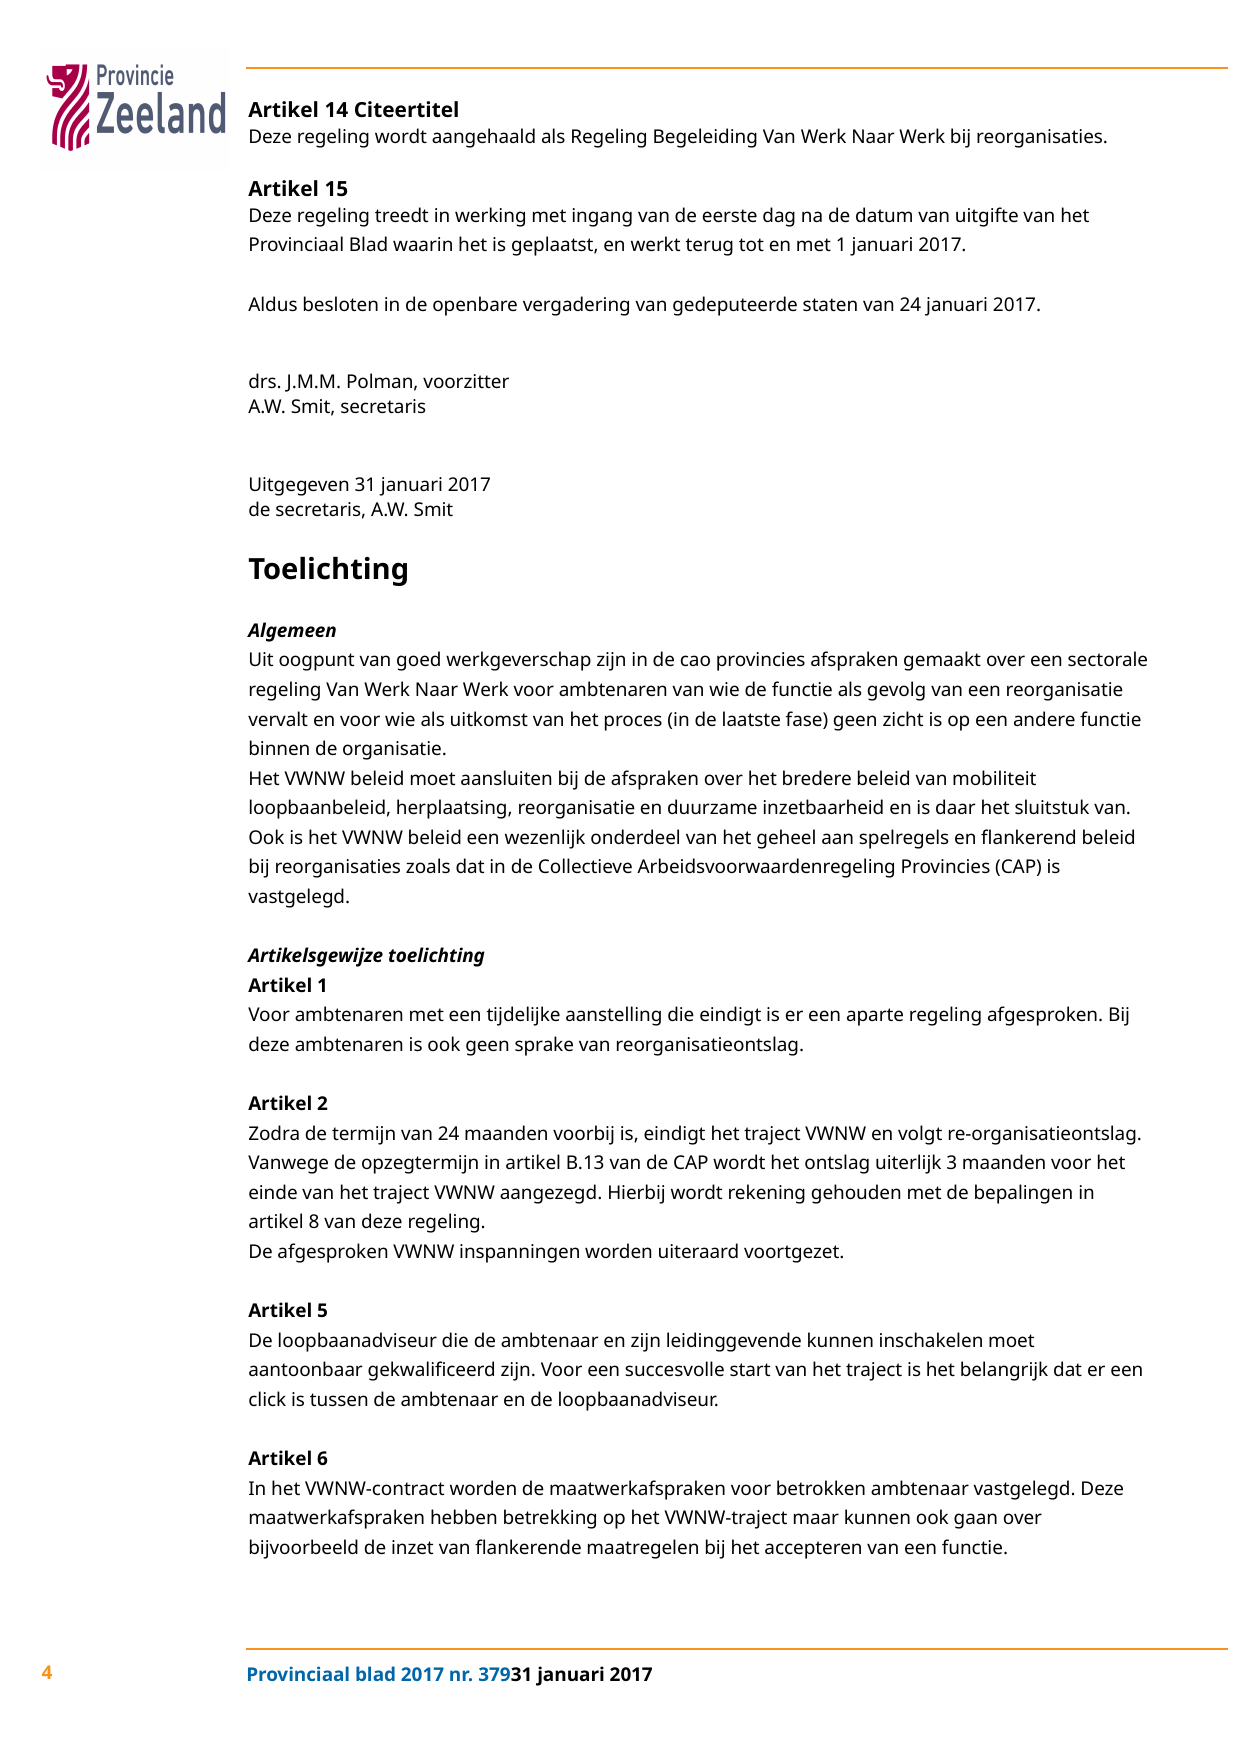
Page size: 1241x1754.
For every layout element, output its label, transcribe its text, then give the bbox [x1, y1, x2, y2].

text Artikel 15 [248, 174, 1152, 202]
text de secretaris, A.W. Smit [248, 497, 1152, 522]
text Het VWNW beleid moet aansluiten bij de afspraken over het bredere beleid van mobiliteit loopbaanbeleid, herplaatsing, reorganisatie en duurzame inzetbaarheid en is daar het sluitstuk van. Ook is het VWNW beleid een wezenlijk onderdeel van het geheel aan spelregels en flankerend beleid bij reorganisaties zoals dat in de Collectieve Arbeidsvoorwaardenregeling Provincies (CAP) is vastgelegd. [248, 765, 1152, 909]
text Artikelsgewijze toelichting [248, 942, 1152, 968]
text Deze regeling wordt aangehaald als Regeling Begeleiding Van Werk Naar Werk bij reorganisaties. [248, 123, 1152, 149]
text Uit oogpunt van goed werkgeverschap zijn in de cao provincies afspraken gemaakt over een sectorale regeling Van Werk Naar Werk voor ambtenaren van wie de functie als gevolg van een reorganisatie vervalt en voor wie als uitkomst van het proces (in de laatste fase) geen zicht is op een andere functie binnen de organisatie. [248, 647, 1152, 761]
text Artikel 1 [248, 972, 1152, 998]
text Uitgegeven 31 januari 2017 [248, 471, 1152, 497]
text In het VWNW-contract worden de maatwerkafspraken voor betrokken ambtenaar vastgelegd. Deze maatwerkafspraken hebben betrekking op het VWNW-traject maar kunnen ook gaan over bijvoorbeeld de inzet van flankerende maatregelen bij het accepteren van een functie. [248, 1475, 1152, 1560]
text De loopbaanadviseur die de ambtenaar en zijn leidinggevende kunnen inschakelen moet aantoonbaar gekwalificeerd zijn. Voor een succesvolle start van het traject is het belangrijk dat er een click is tussen de ambtenaar en de loopbaanadviseur. [248, 1327, 1152, 1412]
text Zodra de termijn van 24 maanden voorbij is, eindigt het traject VWNW en volgt re-organisatieontslag. Vanwege de opzegtermijn in artikel B.13 van de CAP wordt het ontslag uiterlijk 3 maanden voor het einde van het traject VWNW aangezegd. Hierbij wordt rekening gehouden met de bepalingen in artikel 8 van deze regeling. [248, 1120, 1152, 1234]
text Aldus besloten in de openbare vergadering van gedeputeerde staten van 24 januari 2017. [248, 291, 1152, 317]
text Artikel 2 [248, 1090, 1152, 1116]
text A.W. Smit, secretaris [248, 394, 1152, 419]
text Artikel 5 [248, 1297, 1152, 1323]
text Artikel 6 [248, 1445, 1152, 1471]
picture [41, 47, 231, 172]
text drs. J.M.M. Polman, voorzitter [248, 368, 1152, 394]
text Algemeen [248, 617, 1152, 643]
text Artikel 14 Citeertitel [248, 95, 1152, 123]
text De afgesproken VWNW inspanningen worden uiteraard voortgezet. [248, 1238, 1152, 1264]
text Voor ambtenaren met een tijdelijke aanstelling die eindigt is er een aparte regeling afgesproken. Bij deze ambtenaren is ook geen sprake van reorganisatieontslag. [248, 1002, 1152, 1057]
text Deze regeling treedt in werking met ingang van de eerste dag na de datum van uitgifte van het Provinciaal Blad waarin het is geplaatst, en werkt terug tot en met 1 januari 2017. [248, 202, 1152, 257]
text Toelichting [248, 548, 1152, 588]
